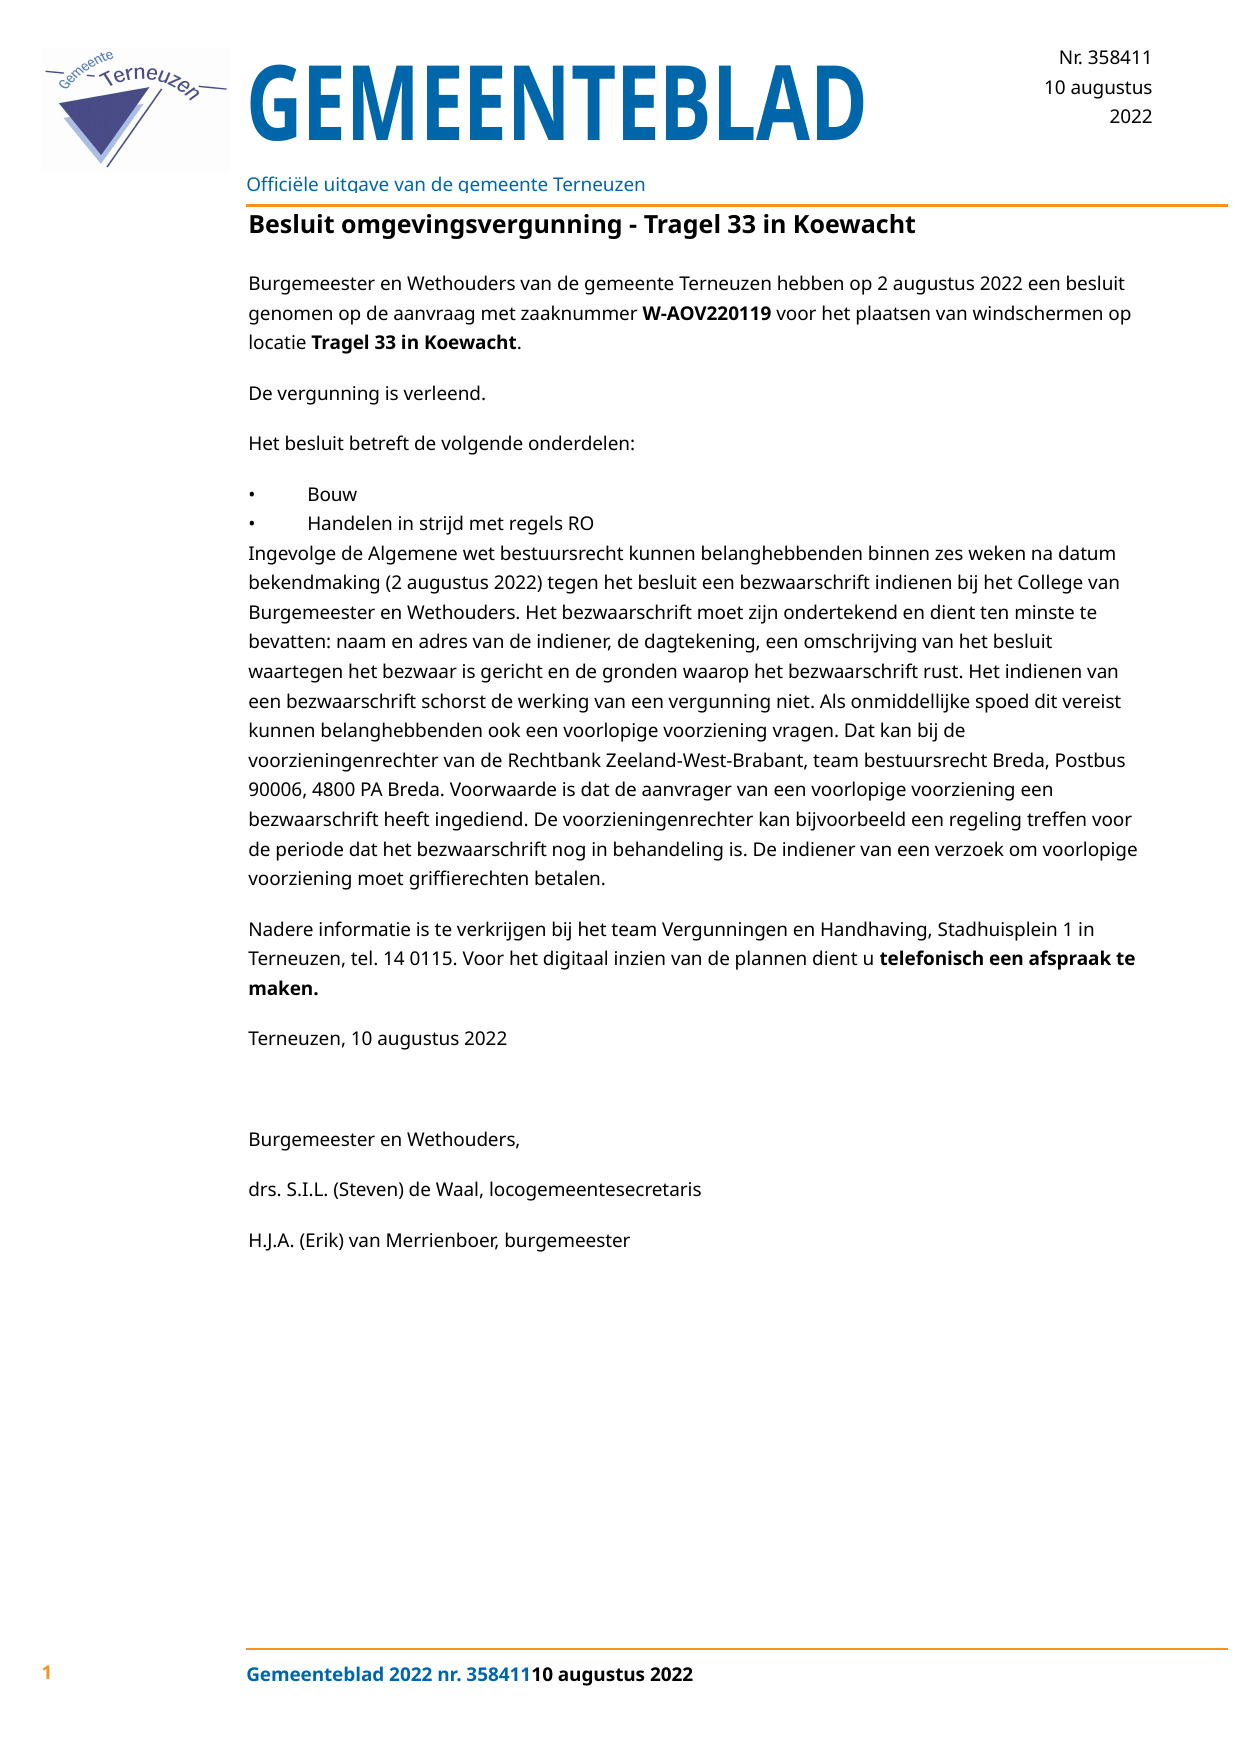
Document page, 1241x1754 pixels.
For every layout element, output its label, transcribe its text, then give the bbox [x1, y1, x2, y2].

text Burgemeester en Wethouders van de gemeente Terneuzen hebben op 2 augustus 2022 een besluit genomen op de aanvraag met zaaknummer W-AOV220119 voor het plaatsen van windschermen op locatie Tragel 33 in Koewacht. [248, 270, 1152, 355]
picture [41, 47, 231, 172]
text Nadere informatie is te verkrijgen bij het team Vergunningen en Handhaving, Stadhuisplein 1 in Terneuzen, tel. 14 0115. Voor het digitaal inzien van de plannen dient u telefonisch een afspraak te maken. [248, 916, 1152, 1001]
text H.J.A. (Erik) van Merrienboer, burgemeester [248, 1227, 1152, 1253]
text Terneuzen, 10 augustus 2022 [248, 1025, 1152, 1051]
text Ingevolge de Algemene wet bestuursrecht kunnen belanghebbenden binnen zes weken na datum bekendmaking (2 augustus 2022) tegen het besluit een bezwaarschrift indienen bij het College van Burgemeester en Wethouders. Het bezwaarschrift moet zijn ondertekend en dient ten minste te bevatten: naam en adres van de indiener, de dagtekening, een omschrijving van het besluit waartegen het bezwaar is gericht en de gronden waarop het bezwaarschrift rust. Het indienen van een bezwaarschrift schorst de werking van een vergunning niet. Als onmiddellijke spoed dit vereist kunnen belanghebbenden ook een voorlopige voorziening vragen. Dat kan bij de voorzieningenrechter van de Rechtbank Zeeland-West-Brabant, team bestuursrecht Breda, Postbus 90006, 4800 PA Breda. Voorwaarde is dat de aanvrager van een voorlopige voorziening een bezwaarschrift heeft ingediend. De voorzieningenrechter kan bijvoorbeeld een regeling treffen voor de periode dat het bezwaarschrift nog in behandeling is. De indiener van een verzoek om voorlopige voorziening moet griffierechten betalen. [248, 540, 1152, 891]
text drs. S.I.L. (Steven) de Waal, locogemeentesecretaris [248, 1177, 1152, 1202]
text De vergunning is verleend. [248, 380, 1152, 406]
list Handelen in strijd met regels RO [248, 510, 1152, 536]
text Besluit omgevingsvergunning - Tragel 33 in Koewacht [248, 207, 1152, 241]
text Het besluit betreft de volgende onderdelen: [248, 430, 1152, 456]
text Burgemeester en Wethouders, [248, 1126, 1152, 1152]
list Bouw [248, 481, 1152, 506]
